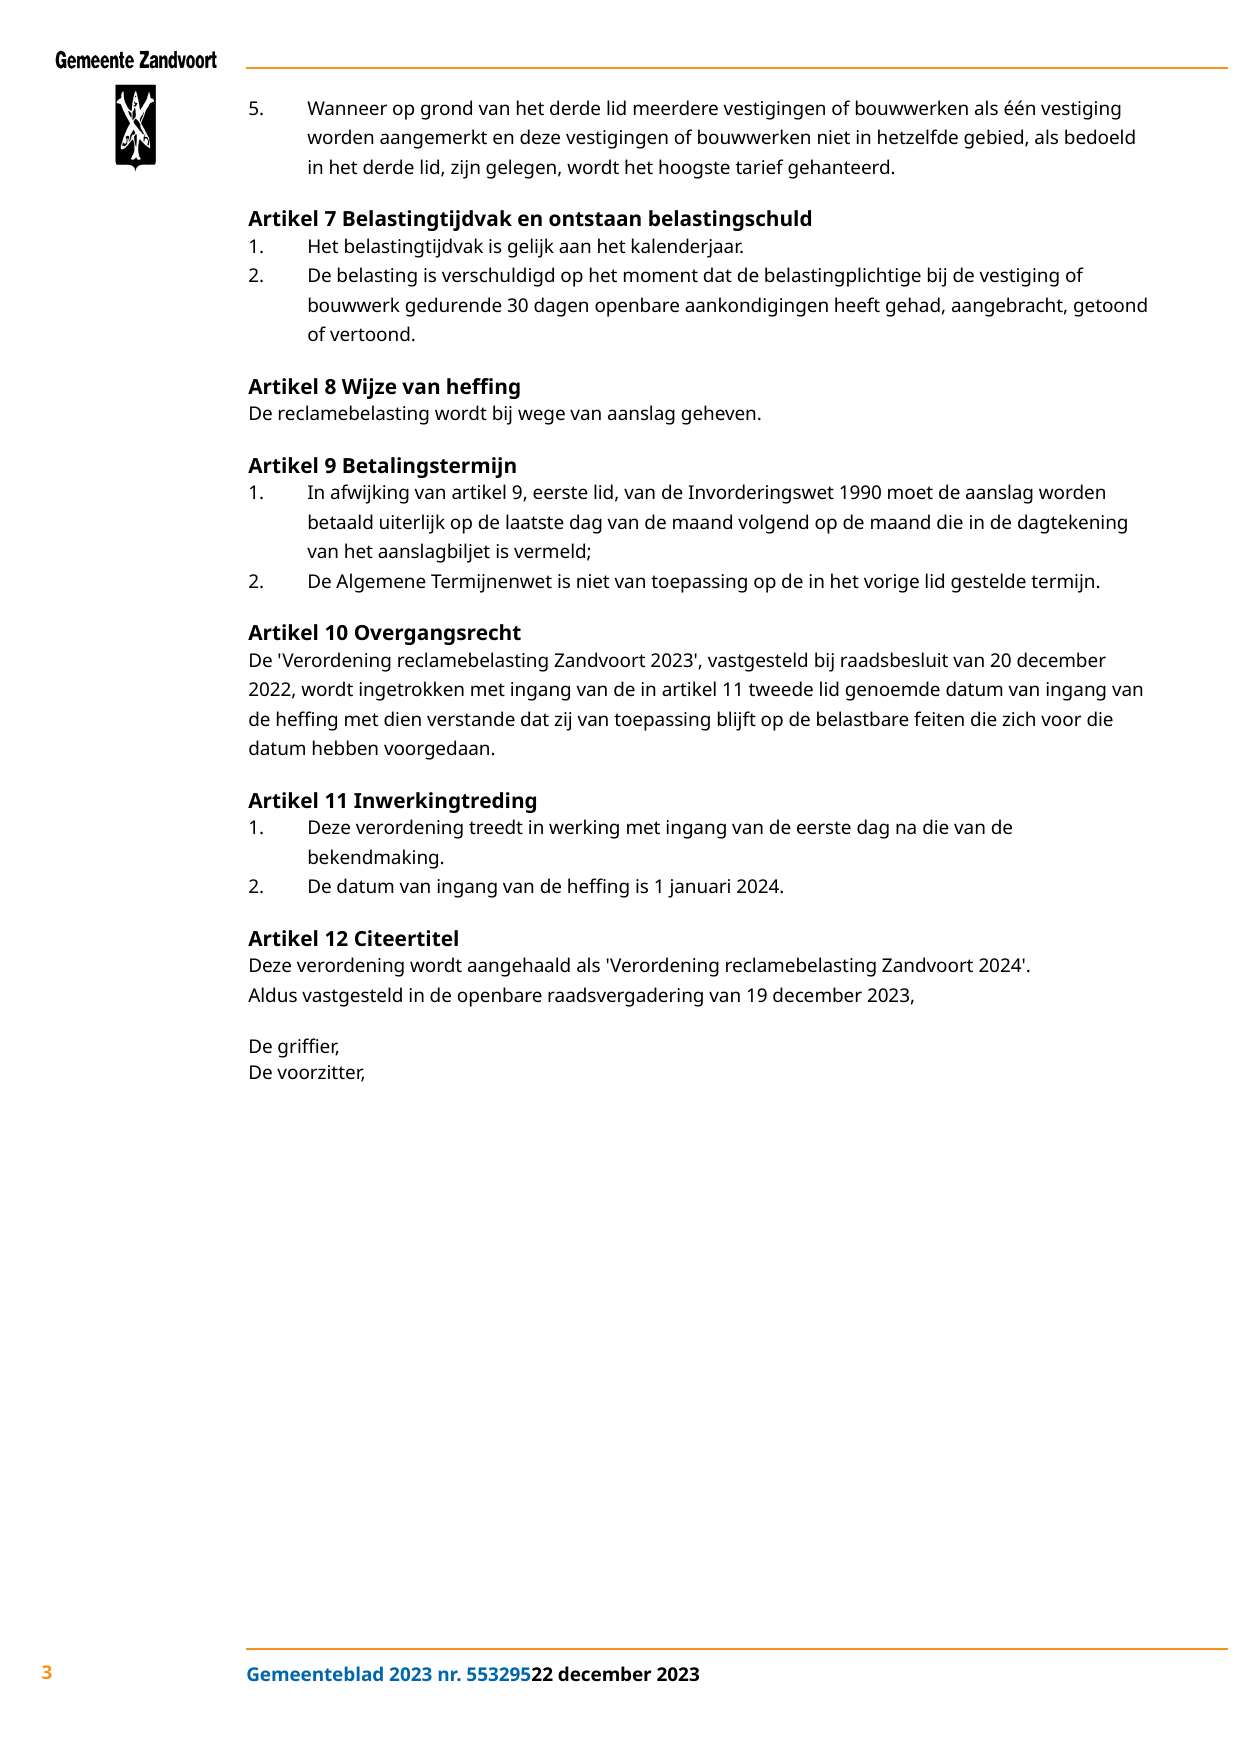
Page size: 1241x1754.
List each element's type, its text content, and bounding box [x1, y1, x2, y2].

list Deze verordening treedt in werking met ingang van de eerste dag na die van de bekendmaking. [248, 814, 1152, 870]
list De belasting is verschuldigd op het moment dat de belastingplichtige bij de vestiging of bouwwerk gedurende 30 dagen openbare aankondigingen heeft gehad, aangebracht, getoond of vertoond. [248, 262, 1152, 347]
text Artikel 7 Belastingtijdvak en ontstaan belastingschuld [248, 204, 1152, 233]
text Aldus vastgesteld in de openbare raadsvergadering van 19 december 2023, [248, 982, 1152, 1008]
list Wanneer op grond van het derde lid meerdere vestigingen of bouwwerken als één vestiging worden aangemerkt en deze vestigingen of bouwwerken niet in hetzelfde gebied, als bedoeld in het derde lid, zijn gelegen, wordt het hoogste tarief gehanteerd. [248, 95, 1152, 180]
text Deze verordening wordt aangehaald als 'Verordening reclamebelasting Zandvoort 2024'. [248, 952, 1152, 978]
list In afwijking van artikel 9, eerste lid, van de Invorderingswet 1990 moet de aanslag worden betaald uiterlijk op de laatste dag van de maand volgend op de maand die in de dagtekening van het aanslagbiljet is vermeld; [248, 479, 1152, 564]
list Het belastingtijdvak is gelijk aan het kalenderjaar. [248, 233, 1152, 258]
picture [41, 47, 231, 172]
text Artikel 8 Wijze van heffing [248, 372, 1152, 400]
text Artikel 9 Betalingstermijn [248, 451, 1152, 479]
list De datum van ingang van de heffing is 1 januari 2024. [248, 874, 1152, 899]
text De voorzitter, [248, 1059, 1152, 1085]
text Artikel 11 Inwerkingtreding [248, 786, 1152, 814]
text De 'Verordening reclamebelasting Zandvoort 2023', vastgesteld bij raadsbesluit van 20 december 2022, wordt ingetrokken met ingang van de in artikel 11 tweede lid genoemde datum van ingang van de heffing met dien verstande dat zij van toepassing blijft op de belastbare feiten die zich voor die datum hebben voorgedaan. [248, 647, 1152, 761]
list De Algemene Termijnenwet is niet van toepassing op de in het vorige lid gestelde termijn. [248, 568, 1152, 594]
text Artikel 12 Citeertitel [248, 924, 1152, 952]
text Artikel 10 Overgangsrecht [248, 618, 1152, 647]
text De griffier, [248, 1033, 1152, 1059]
text De reclamebelasting wordt bij wege van aanslag geheven. [248, 400, 1152, 426]
